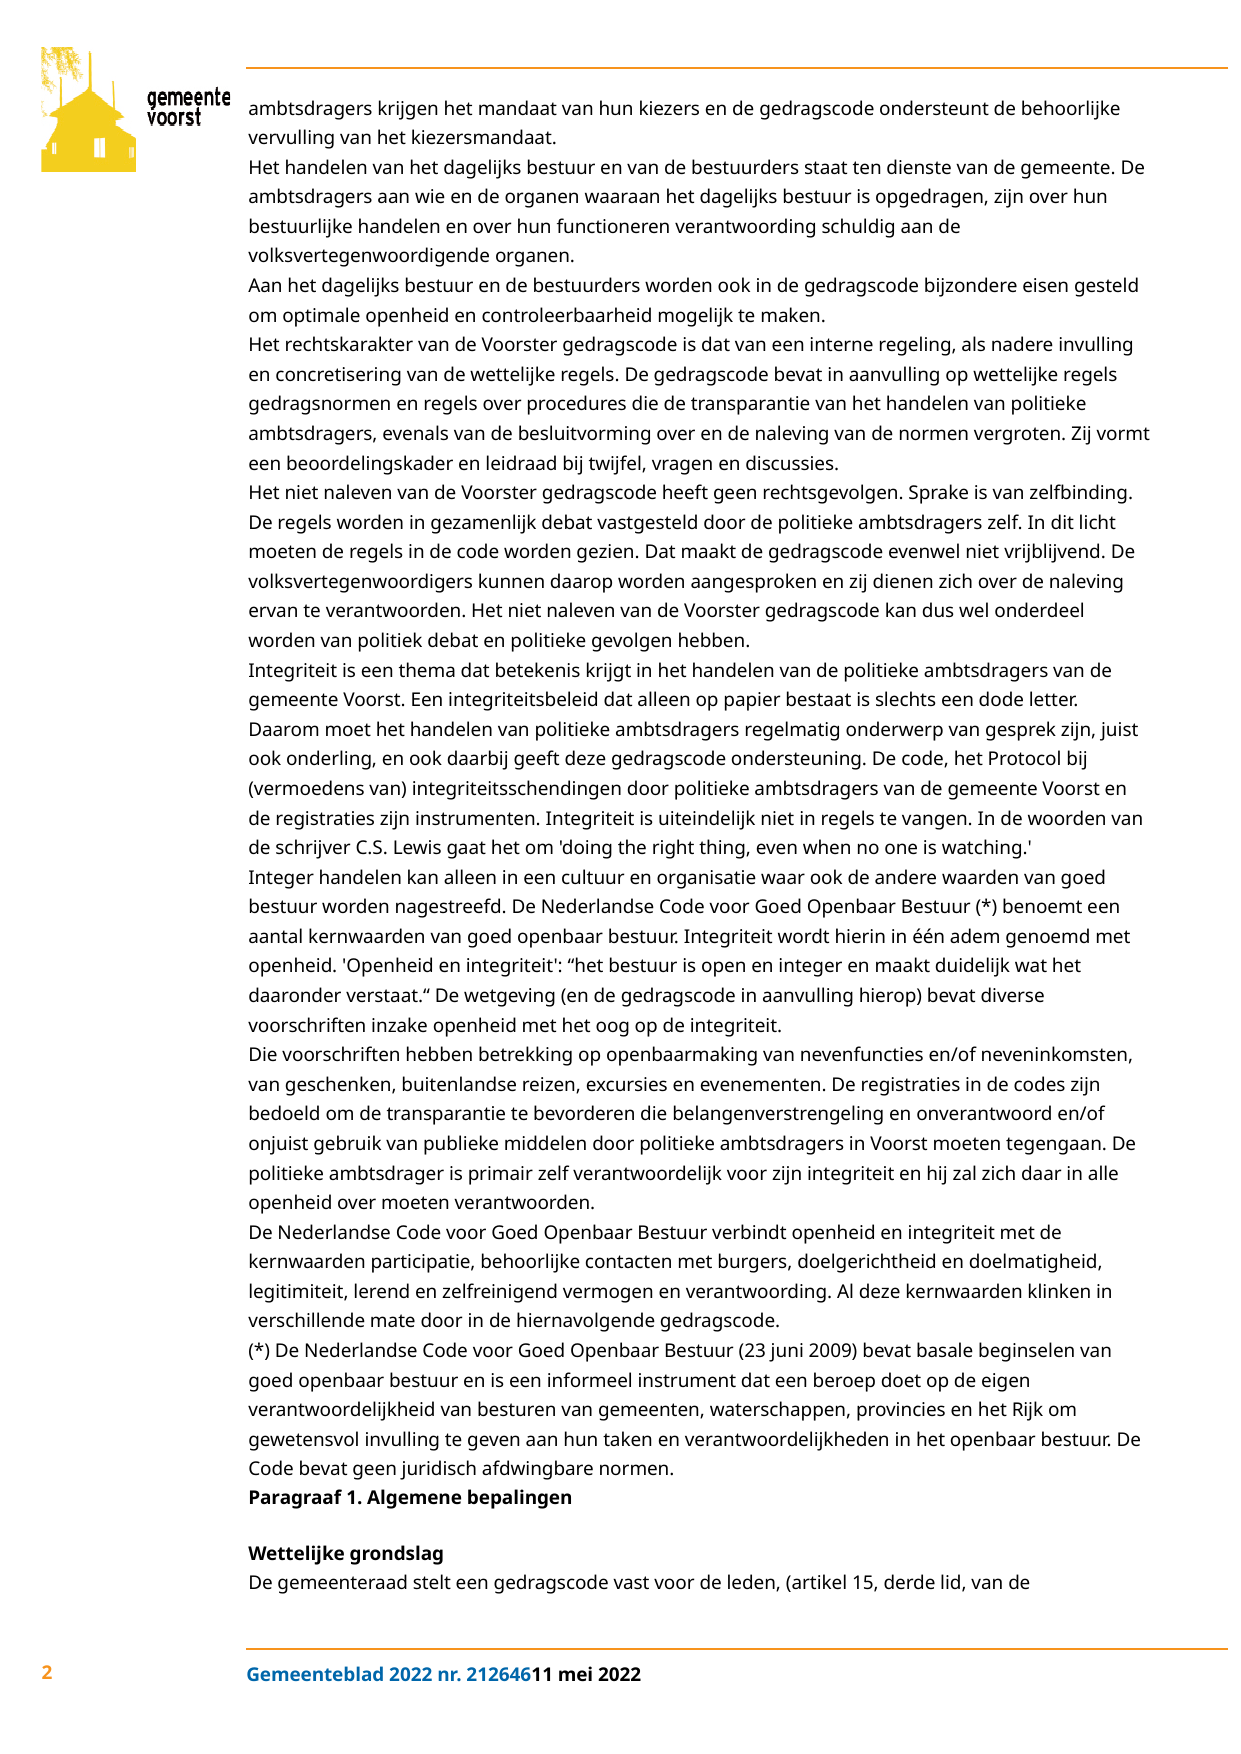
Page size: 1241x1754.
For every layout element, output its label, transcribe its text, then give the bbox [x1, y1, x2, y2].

table_header Wettelijke grondslag De gemeenteraad stelt een gedragscode vast voor de leden, (artikel 15, derde lid, van de [248, 1540, 1152, 1595]
text Paragraaf 1. Algemene bepalingen [248, 1484, 1152, 1510]
table_header ambtsdragers krijgen het mandaat van hun kiezers en de gedragscode ondersteunt de behoorlijke vervulling van het kiezersmandaat. Het handelen van het dagelijks bestuur en van de bestuurders staat ten dienste van de gemeente. De ambtsdragers aan wie en de organen waaraan het dagelijks bestuur is opgedragen, zijn over hun bestuurlijke handelen en over hun functioneren verantwoording schuldig aan de volksvertegenwoordigende organen. Aan het dagelijks bestuur en de bestuurders worden ook in de gedragscode bijzondere eisen gesteld om optimale openheid en controleerbaarheid mogelijk te maken. Het rechtskarakter van de Voorster gedragscode is dat van een interne regeling, als nadere invulling en concretisering van de wettelijke regels. De gedragscode bevat in aanvulling op wettelijke regels gedragsnormen en regels over procedures die de transparantie van het handelen van politieke ambtsdragers, evenals van de besluitvorming over en de naleving van de normen vergroten. Zij vormt een beoordelingskader en leidraad bij twijfel, vragen en discussies. Het niet naleven van de Voorster gedragscode heeft geen rechtsgevolgen. Sprake is van zelfbinding. De regels worden in gezamenlijk debat vastgesteld door de politieke ambtsdragers zelf. In dit licht moeten de regels in de code worden gezien. Dat maakt de gedragscode evenwel niet vrijblijvend. De volksvertegenwoordigers kunnen daarop worden aangesproken en zij dienen zich over de naleving ervan te verantwoorden. Het niet naleven van de Voorster gedragscode kan dus wel onderdeel worden van politiek debat en politieke gevolgen hebben. Integriteit is een thema dat betekenis krijgt in het handelen van de politieke ambtsdragers van de gemeente Voorst. Een integriteitsbeleid dat alleen op papier bestaat is slechts een dode letter. Daarom moet het handelen van politieke ambtsdragers regelmatig onderwerp van gesprek zijn, juist ook onderling, en ook daarbij geeft deze gedragscode ondersteuning. De code, het Protocol bij (vermoedens van) integriteitsschendingen door politieke ambtsdragers van de gemeente Voorst en de registraties zijn instrumenten. Integriteit is uiteindelijk niet in regels te vangen. In de woorden van de schrijver C.S. Lewis gaat het om 'doing the right thing, even when no one is watching.' Integer handelen kan alleen in een cultuur en organisatie waar ook de andere waarden van goed bestuur worden nagestreefd. De Nederlandse Code voor Goed Openbaar Bestuur (*) benoemt een aantal kernwaarden van goed openbaar bestuur. Integriteit wordt hierin in één adem genoemd met openheid. 'Openheid en integriteit': “het bestuur is open en integer en maakt duidelijk wat het daaronder verstaat.“ De wetgeving (en de gedragscode in aanvulling hierop) bevat diverse voorschriften inzake openheid met het oog op de integriteit. Die voorschriften hebben betrekking op openbaarmaking van nevenfuncties en/of neveninkomsten, van geschenken, buitenlandse reizen, excursies en evenementen. De registraties in de codes zijn bedoeld om de transparantie te bevorderen die belangenverstrengeling en onverantwoord en/of onjuist gebruik van publieke middelen door politieke ambtsdragers in Voorst moeten tegengaan. De politieke ambtsdrager is primair zelf verantwoordelijk voor zijn integriteit en hij zal zich daar in alle openheid over moeten verantwoorden. De Nederlandse Code voor Goed Openbaar Bestuur verbindt openheid en integriteit met de kernwaarden participatie, behoorlijke contacten met burgers, doelgerichtheid en doelmatigheid, legitimiteit, lerend en zelfreinigend vermogen en verantwoording. Al deze kernwaarden klinken in verschillende mate door in de hiernavolgende gedragscode. (*) De Nederlandse Code voor Goed Openbaar Bestuur (23 juni 2009) bevat basale beginselen van goed openbaar bestuur en is een informeel instrument dat een beroep doet op de eigen verantwoordelijkheid van besturen van gemeenten, waterschappen, provincies en het Rijk om gewetensvol invulling te geven aan hun taken en verantwoordelijkheden in het openbaar bestuur. De Code bevat geen juridisch afdwingbare normen. [248, 95, 1152, 1481]
picture [41, 47, 231, 172]
